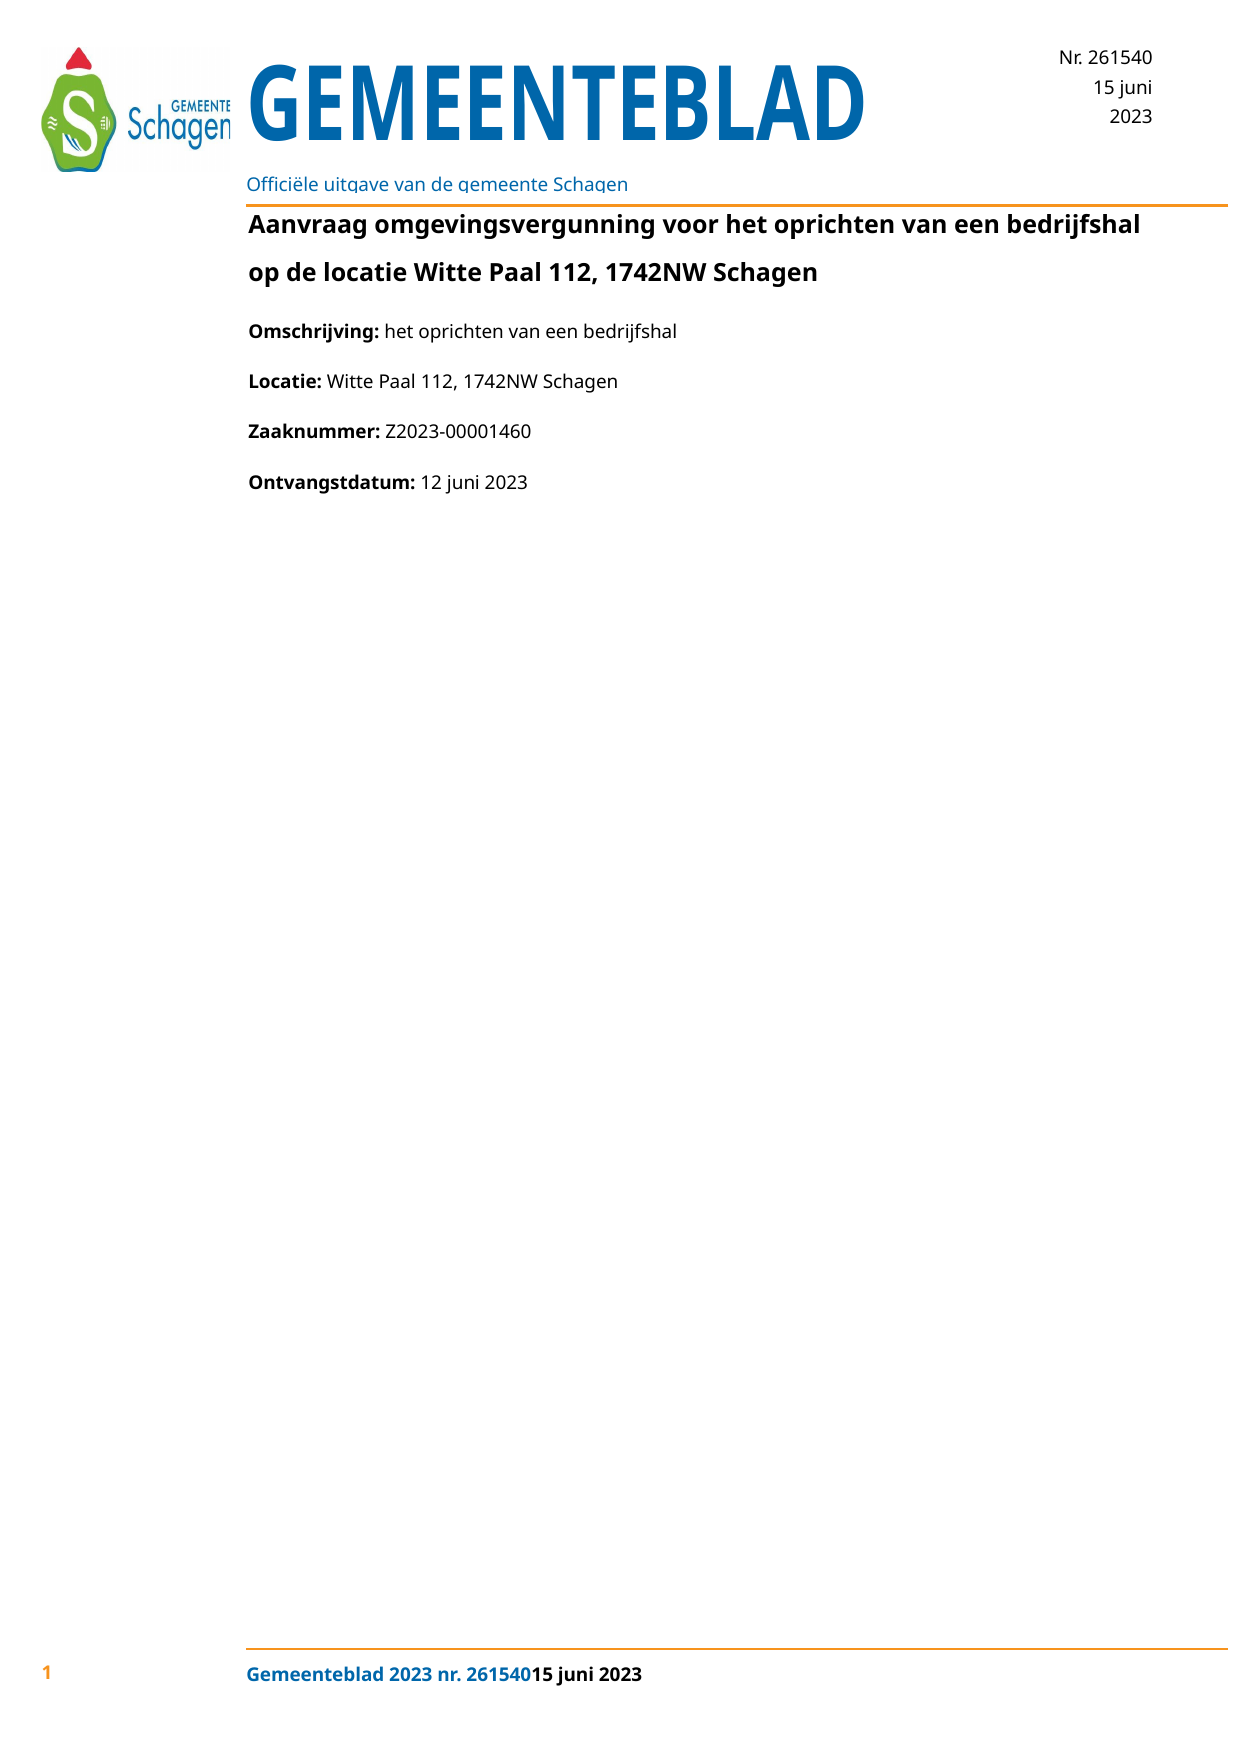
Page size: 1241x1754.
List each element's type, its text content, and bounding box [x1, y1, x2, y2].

text Omschrijving: het oprichten van een bedrijfshal [248, 318, 1152, 344]
text Locatie: Witte Paal 112, 1742NW Schagen [248, 368, 1152, 394]
picture [41, 47, 231, 172]
text Ontvangstdatum: 12 juni 2023 [248, 469, 1152, 495]
text Aanvraag omgevingsvergunning voor het oprichten van een bedrijfshal op de locatie Witte Paal 112, 1742NW Schagen [248, 207, 1152, 288]
text Zaaknummer: Z2023-00001460 [248, 419, 1152, 444]
